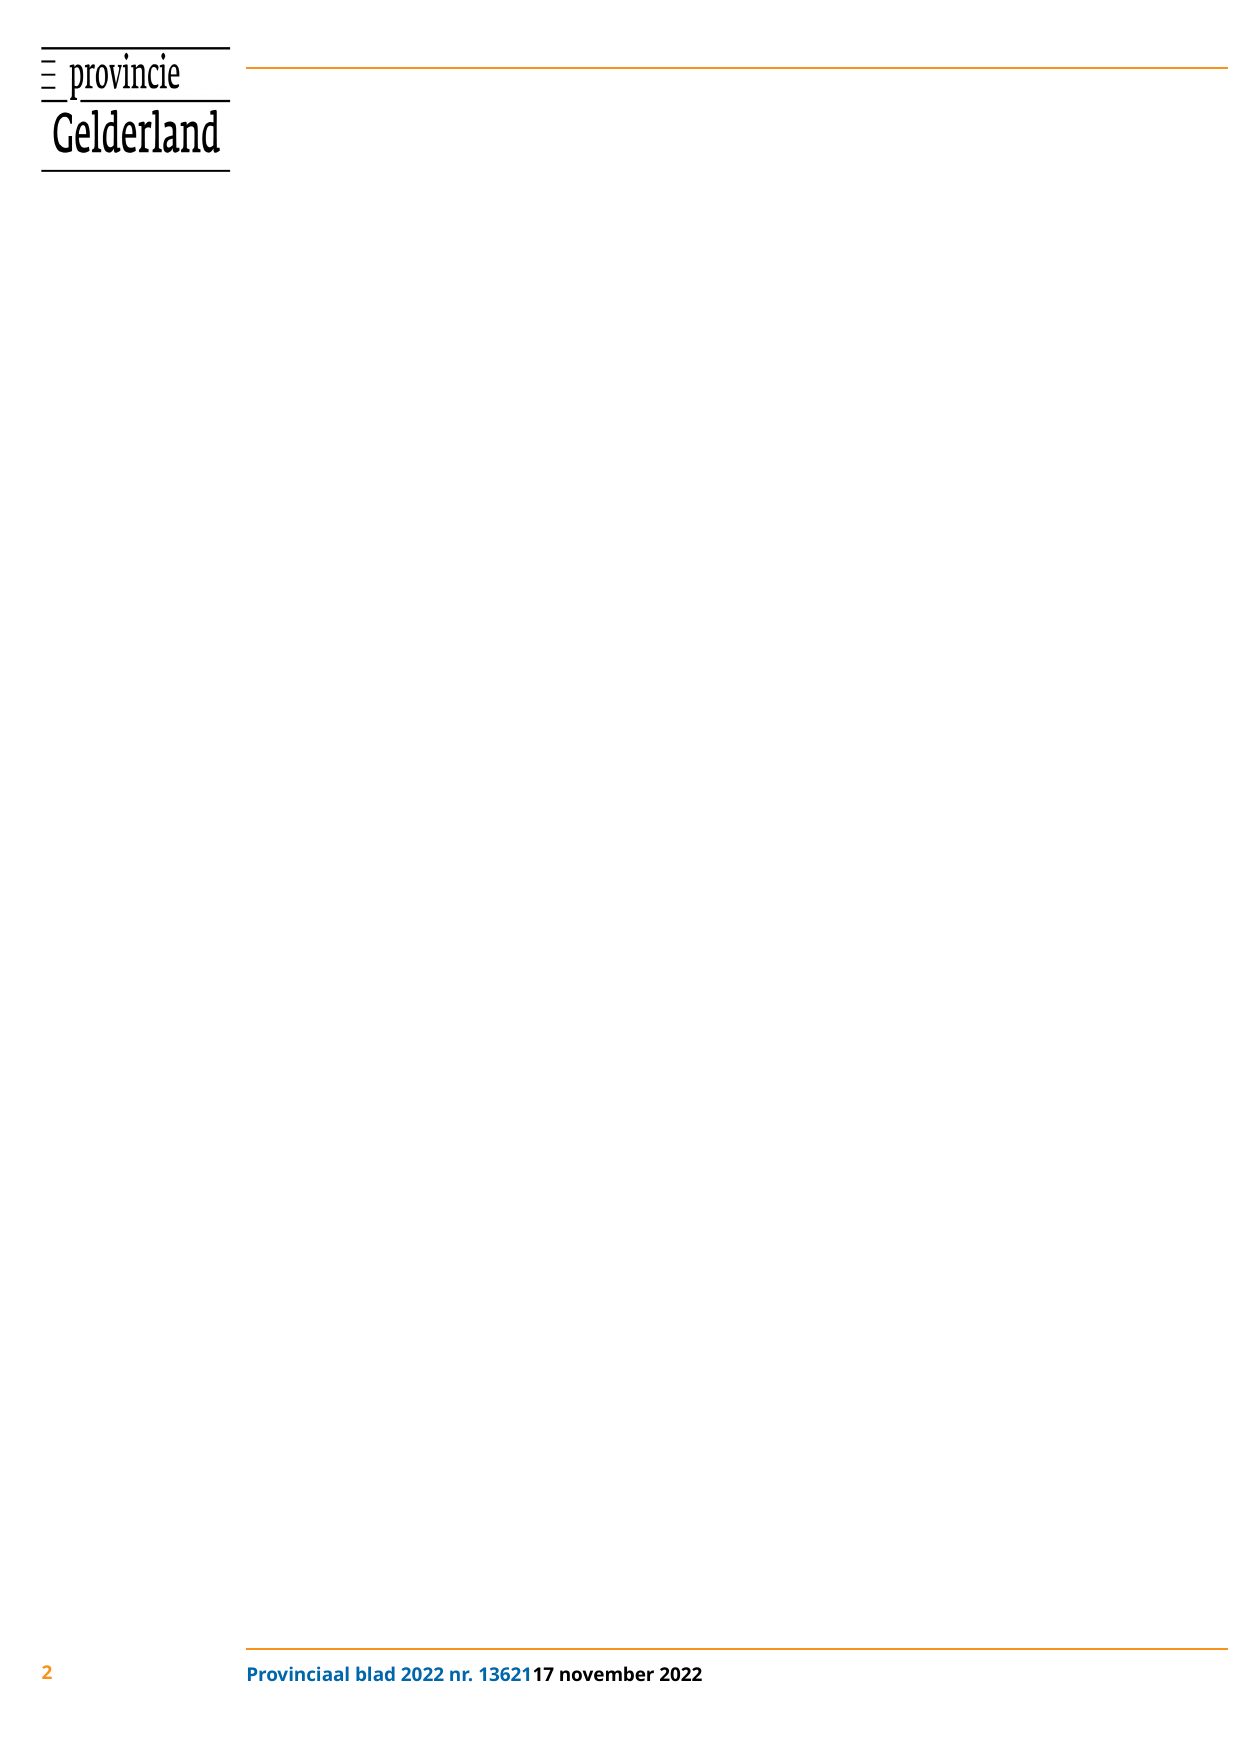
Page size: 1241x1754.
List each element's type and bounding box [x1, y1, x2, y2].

picture [41, 47, 231, 172]
